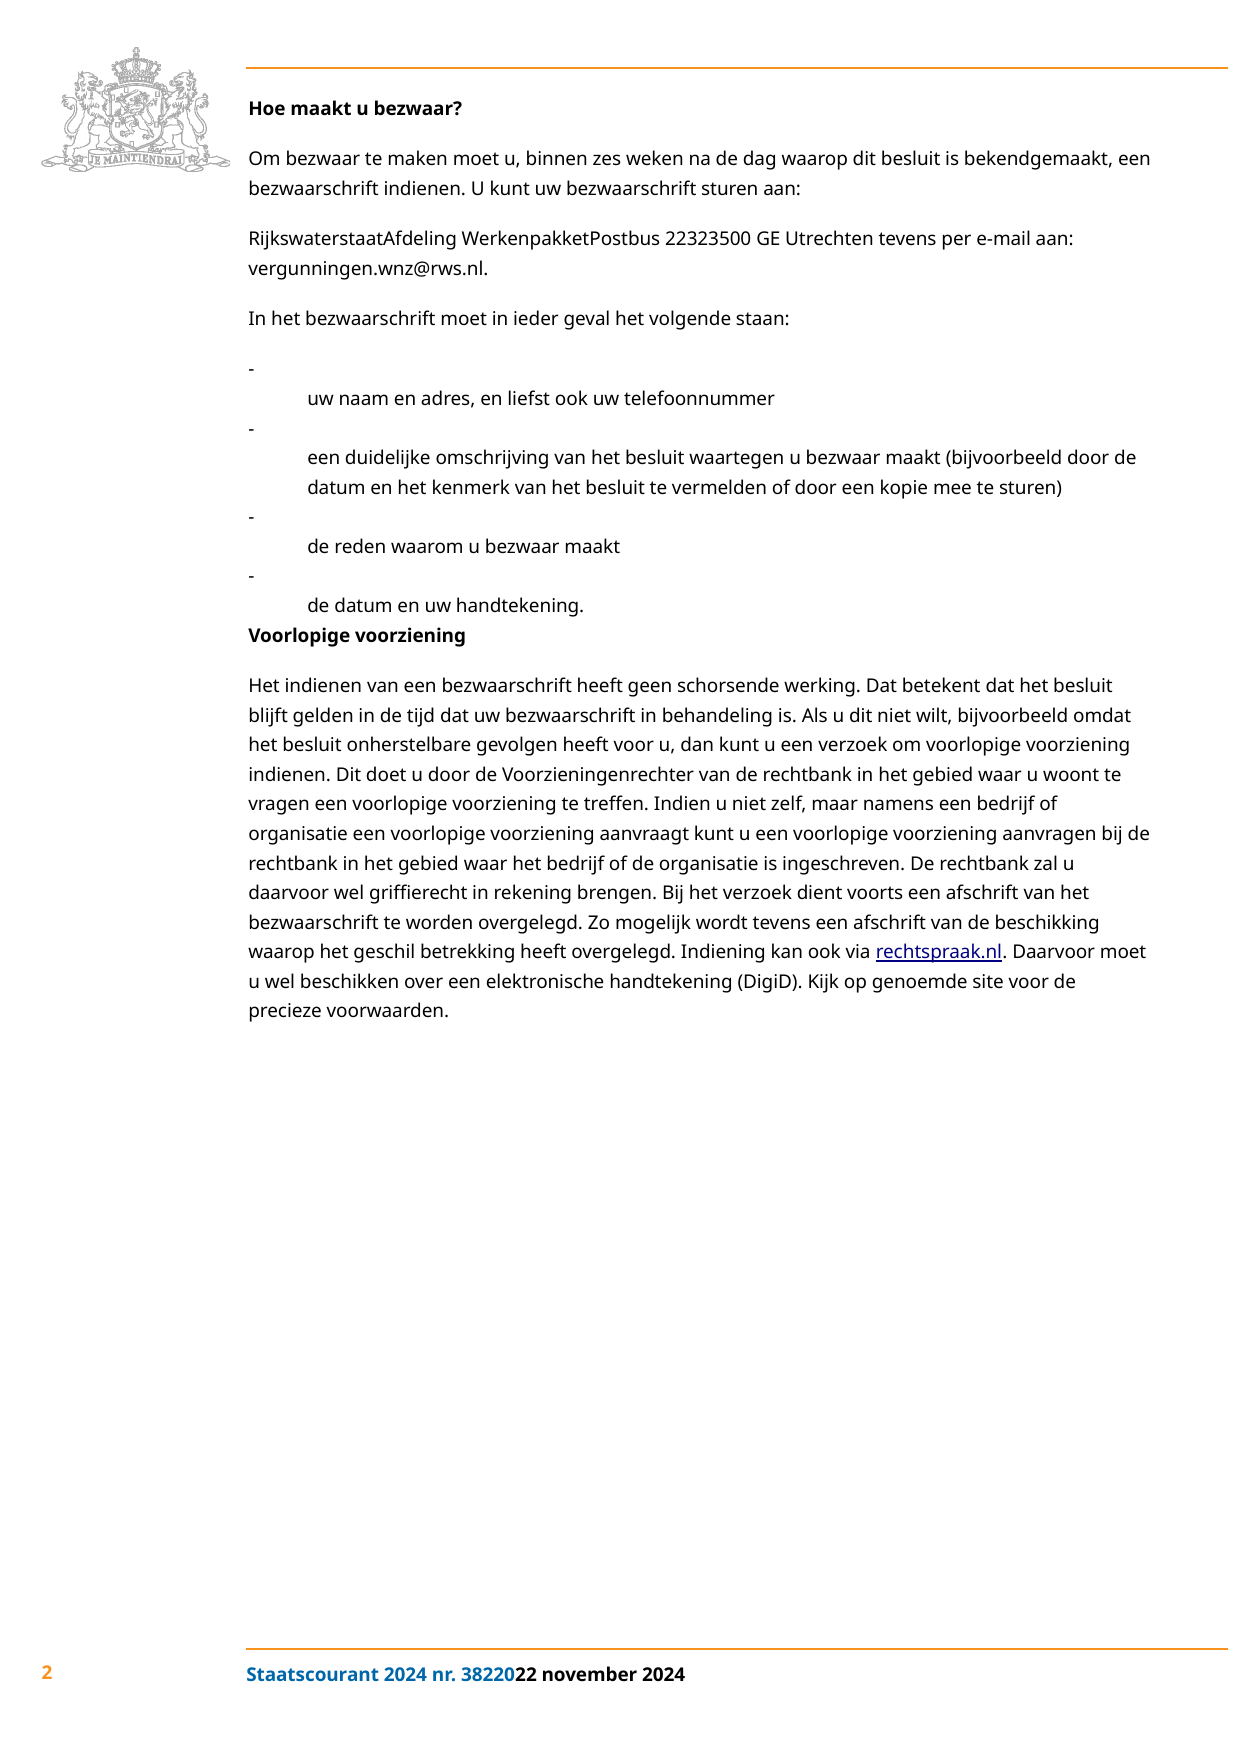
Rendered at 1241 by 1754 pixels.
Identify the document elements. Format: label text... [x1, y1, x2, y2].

picture [41, 47, 231, 172]
text Om bezwaar te maken moet u, binnen zes weken na de dag waarop dit besluit is bekendgemaakt, een bezwaarschrift indienen. U kunt uw bezwaarschrift sturen aan: [248, 145, 1152, 201]
list een duidelijke omschrijving van het besluit waartegen u bezwaar maakt (bijvoorbeeld door de datum en het kenmerk van het besluit te vermelden of door een kopie mee te sturen) [248, 444, 1152, 500]
text Voorlopige voorziening [248, 622, 1152, 648]
text In het bezwaarschrift moet in ieder geval het volgende staan: [248, 305, 1152, 331]
text RijkswaterstaatAfdeling WerkenpakketPostbus 22323500 GE Utrechten tevens per e-mail aan: vergunningen.wnz@rws.nl. [248, 225, 1152, 281]
text Het indienen van een bezwaarschrift heeft geen schorsende werking. Dat betekent dat het besluit blijft gelden in de tijd dat uw bezwaarschrift in behandeling is. Als u dit niet wilt, bijvoorbeeld omdat het besluit onherstelbare gevolgen heeft voor u, dan kunt u een verzoek om voorlopige voorziening indienen. Dit doet u door de Voorzieningenrechter van de rechtbank in het gebied waar u woont te vragen een voorlopige voorziening te treffen. Indien u niet zelf, maar namens een bedrijf of organisatie een voorlopige voorziening aanvraagt kunt u een voorlopige voorziening aanvragen bij de rechtbank in het gebied waar het bedrijf of de organisatie is ingeschreven. De rechtbank zal u daarvoor wel griffierecht in rekening brengen. Bij het verzoek dient voorts een afschrift van het bezwaarschrift te worden overgelegd. Zo mogelijk wordt tevens een afschrift van de beschikking waarop het geschil betrekking heeft overgelegd. Indiening kan ook via rechtspraak.nl. Daarvoor moet u wel beschikken over een elektronische handtekening (DigiD). Kijk op genoemde site voor de precieze voorwaarden. [248, 672, 1152, 1023]
list de datum en uw handtekening. [248, 592, 1152, 618]
list de reden waarom u bezwaar maakt [248, 533, 1152, 559]
text Hoe maakt u bezwaar? [248, 95, 1152, 121]
list uw naam en adres, en liefst ook uw telefoonnummer [248, 385, 1152, 411]
